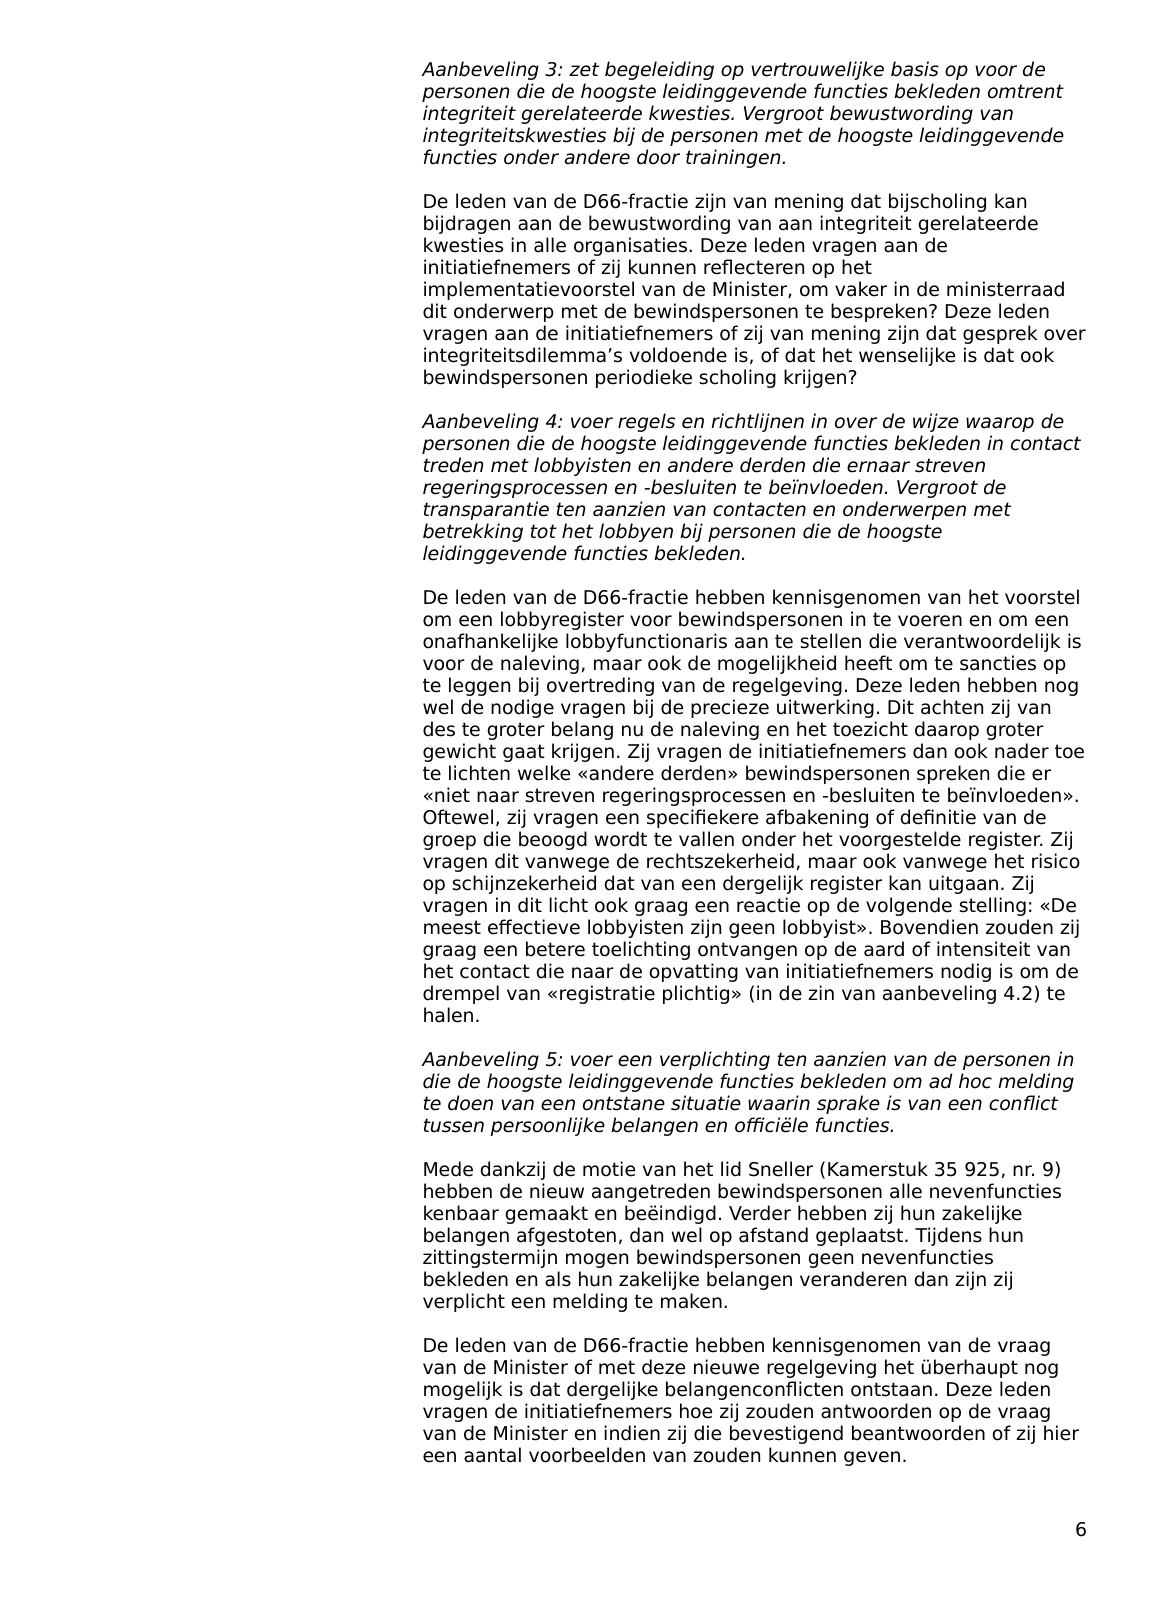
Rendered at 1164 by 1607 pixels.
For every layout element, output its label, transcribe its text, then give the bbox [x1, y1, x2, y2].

text De leden van de D66-fractie hebben kennisgenomen van het voorstel om een lobbyregister voor bewindspersonen in te voeren en om een onafhankelijke lobbyfunctionaris aan te stellen die verantwoordelijk is voor de naleving, maar ook de mogelijkheid heeft om te sancties op te leggen bij overtreding van de regelgeving. Deze leden hebben nog wel de nodige vragen bij de precieze uitwerking. Dit achten zij van des te groter belang nu de naleving en het toezicht daarop groter gewicht gaat krijgen. Zij vragen de initiatiefnemers dan ook nader toe te lichten welke «andere derden» bewindspersonen spreken die er «niet naar streven regeringsprocessen en -besluiten te beïnvloeden». Oftewel, zij vragen een specifiekere afbakening of definitie van de groep die beoogd wordt te vallen onder het voorgestelde register. Zij vragen dit vanwege de rechtszekerheid, maar ook vanwege het risico op schijnzekerheid dat van een dergelijk register kan uitgaan. Zij vragen in dit licht ook graag een reactie op de volgende stelling: «De meest effectieve lobbyisten zijn geen lobbyist». Bovendien zouden zij graag een betere toelichting ontvangen op de aard of intensiteit van het contact die naar de opvatting van initiatiefnemers nodig is om de drempel van «registratie plichtig» (in de zin van aanbeveling 4.2) te halen. [422, 587, 1087, 1027]
text Mede dankzij de motie van het lid Sneller (Kamerstuk 35 925, nr. 9) hebben de nieuw aangetreden bewindspersonen alle nevenfuncties kenbaar gemaakt en beëindigd. Verder hebben zij hun zakelijke belangen afgestoten, dan wel op afstand geplaatst. Tijdens hun zittingstermijn mogen bewindspersonen geen nevenfuncties bekleden en als hun zakelijke belangen veranderen dan zijn zij verplicht een melding te maken. [422, 1159, 1087, 1313]
text Aanbeveling 5: voer een verplichting ten aanzien van de personen in die de hoogste leidinggevende functies bekleden om ad hoc melding te doen van een ontstane situatie waarin sprake is van een conflict tussen persoonlijke belangen en officiële functies. [422, 1049, 1087, 1137]
text De leden van de D66-fractie hebben kennisgenomen van de vraag van de Minister of met deze nieuwe regelgeving het überhaupt nog mogelijk is dat dergelijke belangenconflicten ontstaan. Deze leden vragen de initiatiefnemers hoe zij zouden antwoorden op de vraag van de Minister en indien zij die bevestigend beantwoorden of zij hier een aantal voorbeelden van zouden kunnen geven. [422, 1335, 1087, 1467]
text Aanbeveling 4: voer regels en richtlijnen in over de wijze waarop de personen die de hoogste leidinggevende functies bekleden in contact treden met lobbyisten en andere derden die ernaar streven regeringsprocessen en -besluiten te beïnvloeden. Vergroot de transparantie ten aanzien van contacten en onderwerpen met betrekking tot het lobbyen bij personen die de hoogste leidinggevende functies bekleden. [422, 411, 1087, 565]
text De leden van de D66-fractie zijn van mening dat bijscholing kan bijdragen aan de bewustwording van aan integriteit gerelateerde kwesties in alle organisaties. Deze leden vragen aan de initiatiefnemers of zij kunnen reflecteren op het implementatievoorstel van de Minister, om vaker in de ministerraad dit onderwerp met de bewindspersonen te bespreken? Deze leden vragen aan de initiatiefnemers of zij van mening zijn dat gesprek over integriteitsdilemma’s voldoende is, of dat het wenselijke is dat ook bewindspersonen periodieke scholing krijgen? [422, 191, 1087, 389]
text Aanbeveling 3: zet begeleiding op vertrouwelijke basis op voor de personen die de hoogste leidinggevende functies bekleden omtrent integriteit gerelateerde kwesties. Vergroot bewustwording van integriteitskwesties bij de personen met de hoogste leidinggevende functies onder andere door trainingen. [422, 59, 1087, 169]
